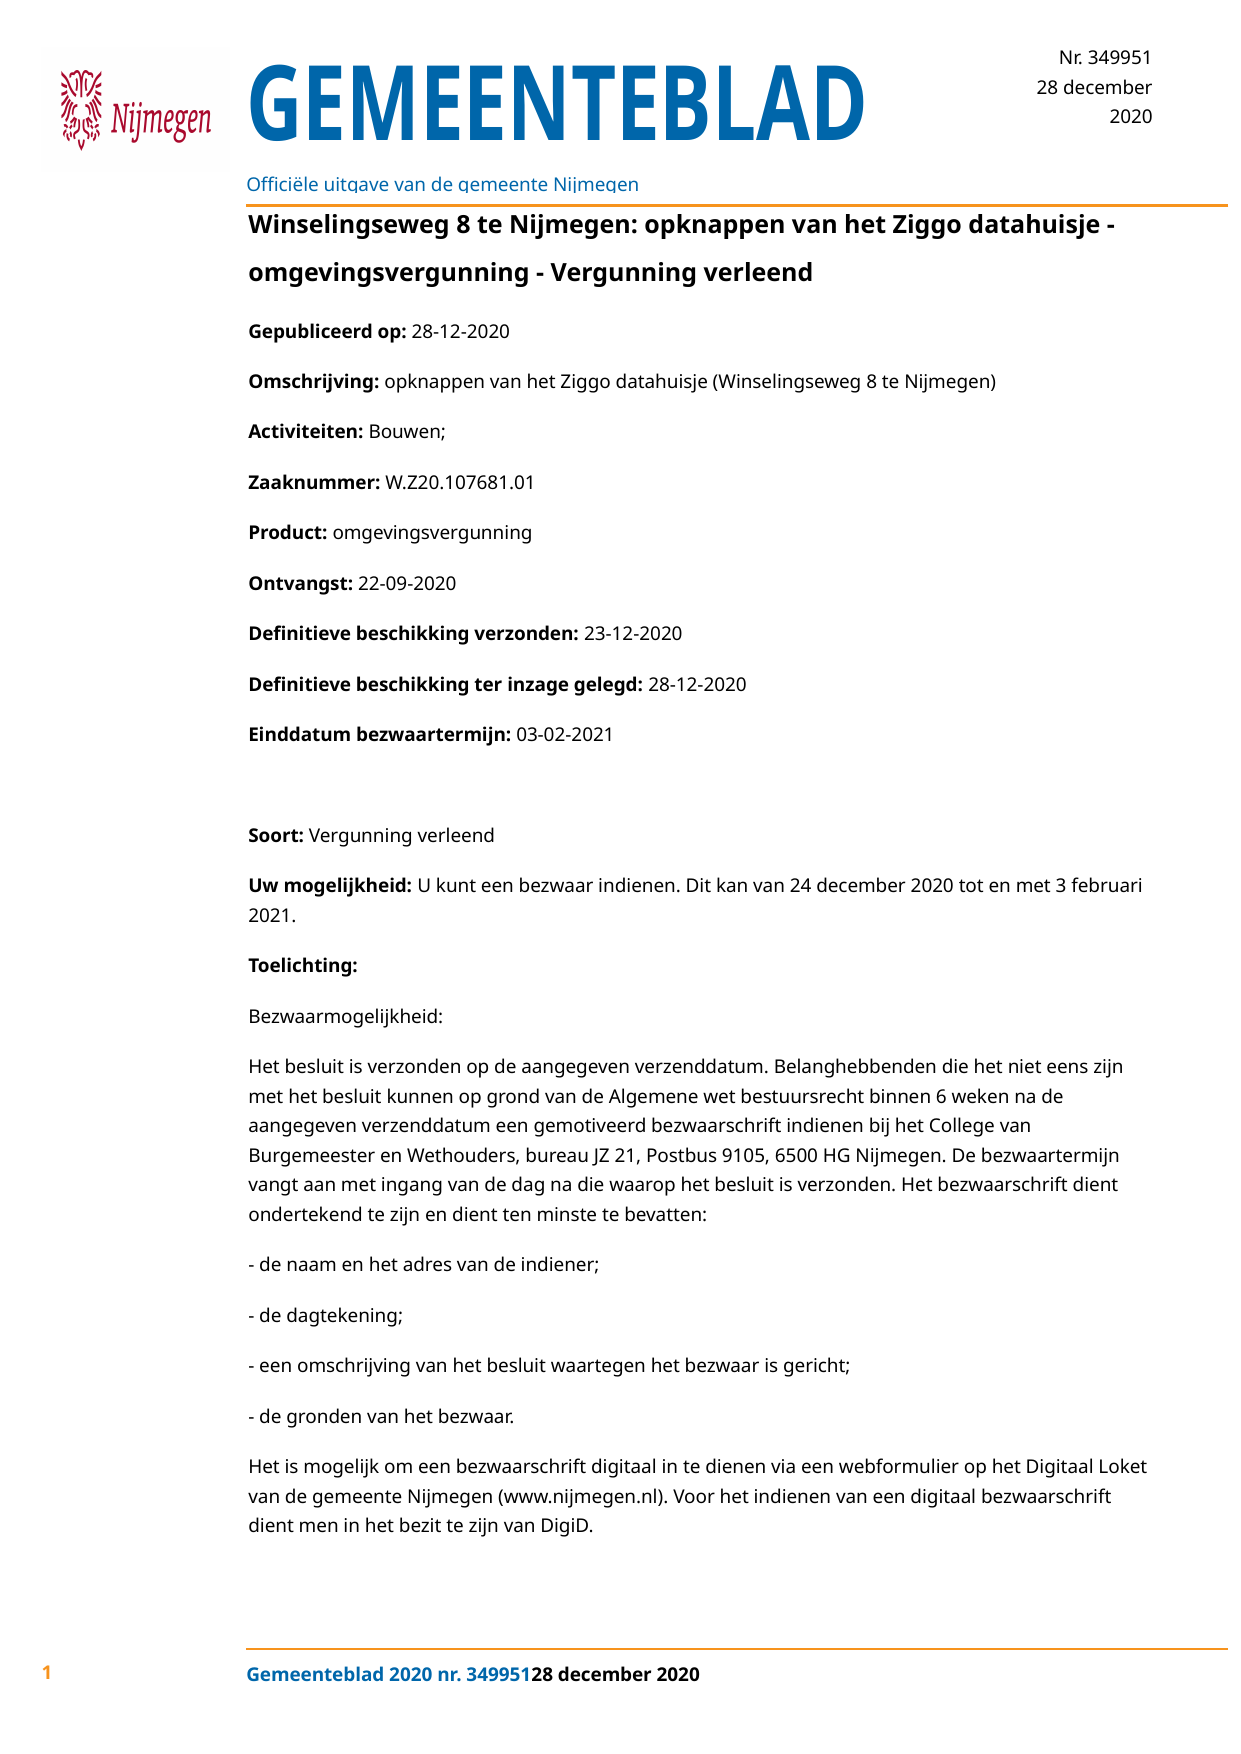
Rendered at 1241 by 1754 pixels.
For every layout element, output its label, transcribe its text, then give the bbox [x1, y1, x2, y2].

text Het is mogelijk om een bezwaarschrift digitaal in te dienen via een webformulier op het Digitaal Loket van de gemeente Nijmegen (www.nijmegen.nl). Voor het indienen van een digitaal bezwaarschrift dient men in het bezit te zijn van DigiD. [248, 1453, 1152, 1538]
text - de naam en het adres van de indiener; [248, 1252, 1152, 1277]
text Toelichting: [248, 952, 1152, 978]
text Einddatum bezwaartermijn: 03-02-2021 [248, 721, 1152, 747]
text Ontvangst: 22-09-2020 [248, 570, 1152, 596]
text Definitieve beschikking verzonden: 23-12-2020 [248, 620, 1152, 646]
text Gepubliceerd op: 28-12-2020 [248, 318, 1152, 344]
text Het besluit is verzonden op de aangegeven verzenddatum. Belanghebbenden die het niet eens zijn met het besluit kunnen op grond van de Algemene wet bestuursrecht binnen 6 weken na de aangegeven verzenddatum een gemotiveerd bezwaarschrift indienen bij het College van Burgemeester en Wethouders, bureau JZ 21, Postbus 9105, 6500 HG Nijmegen. De bezwaartermijn vangt aan met ingang van de dag na die waarop het besluit is verzonden. Het bezwaarschrift dient ondertekend te zijn en dient ten minste te bevatten: [248, 1053, 1152, 1227]
text Zaaknummer: W.Z20.107681.01 [248, 469, 1152, 495]
text Soort: Vergunning verleend [248, 822, 1152, 848]
text Activiteiten: Bouwen; [248, 419, 1152, 444]
text - de gronden van het bezwaar. [248, 1403, 1152, 1429]
text Winselingseweg 8 te Nijmegen: opknappen van het Ziggo datahuisje - omgevingsvergunning - Vergunning verleend [248, 207, 1152, 288]
text Uw mogelijkheid: U kunt een bezwaar indienen. Dit kan van 24 december 2020 tot en met 3 februari 2021. [248, 872, 1152, 928]
text Bezwaarmogelijkheid: [248, 1003, 1152, 1029]
text Product: omgevingsvergunning [248, 519, 1152, 545]
picture [41, 47, 231, 172]
text - een omschrijving van het besluit waartegen het bezwaar is gericht; [248, 1352, 1152, 1378]
text - de dagtekening; [248, 1302, 1152, 1328]
text Definitieve beschikking ter inzage gelegd: 28-12-2020 [248, 671, 1152, 697]
text Omschrijving: opknappen van het Ziggo datahuisje (Winselingseweg 8 te Nijmegen) [248, 368, 1152, 394]
